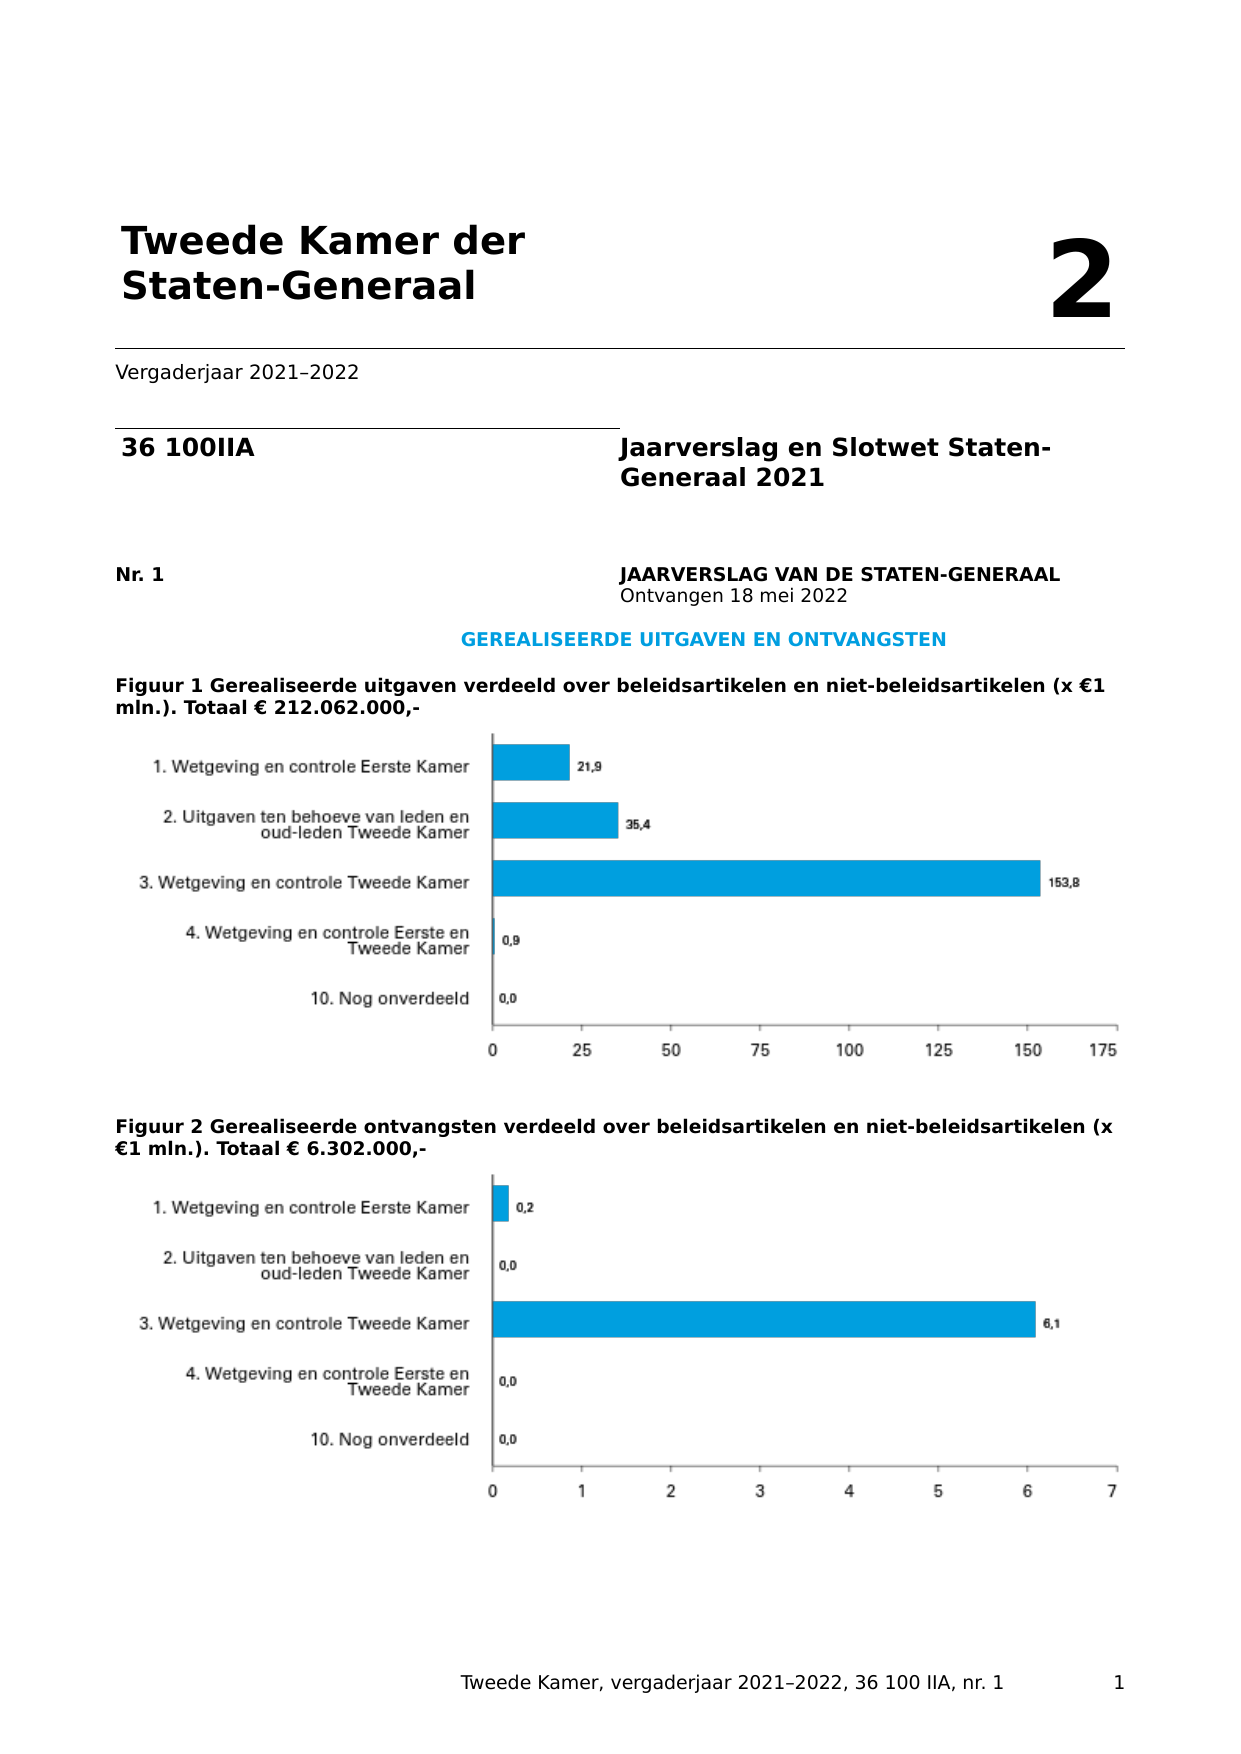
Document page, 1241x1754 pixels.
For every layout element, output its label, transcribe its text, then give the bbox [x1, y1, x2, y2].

table_header Tweede Kamer der Staten-Generaal [115, 213, 620, 348]
table_header 2 [620, 213, 1125, 348]
title Gerealiseerde uitgaven en ontvangsten [461, 629, 1125, 651]
table_header Nr. 1 [115, 564, 620, 629]
table_header 36 100IIA [115, 429, 620, 498]
table_cell Vergaderjaar 2021–2022 [115, 349, 1125, 384]
table_header Jaarverslag en Slotwet Staten-Generaal 2021 [620, 428, 1125, 498]
table_header Jaarverslag van de staten-Generaal Ontvangen 18 mei 2022 [620, 564, 1125, 629]
title Figuur 1 Gerealiseerde uitgaven verdeeld over beleidsartikelen en niet-beleidsartikelen (x €1 mln.). Totaal € 212.062.000,- [115, 675, 1125, 719]
title Figuur 2 Gerealiseerde ontvangsten verdeeld over beleidsartikelen en niet-beleidsartikelen (x €1 mln.). Totaal € 6.302.000,- [115, 1116, 1125, 1159]
